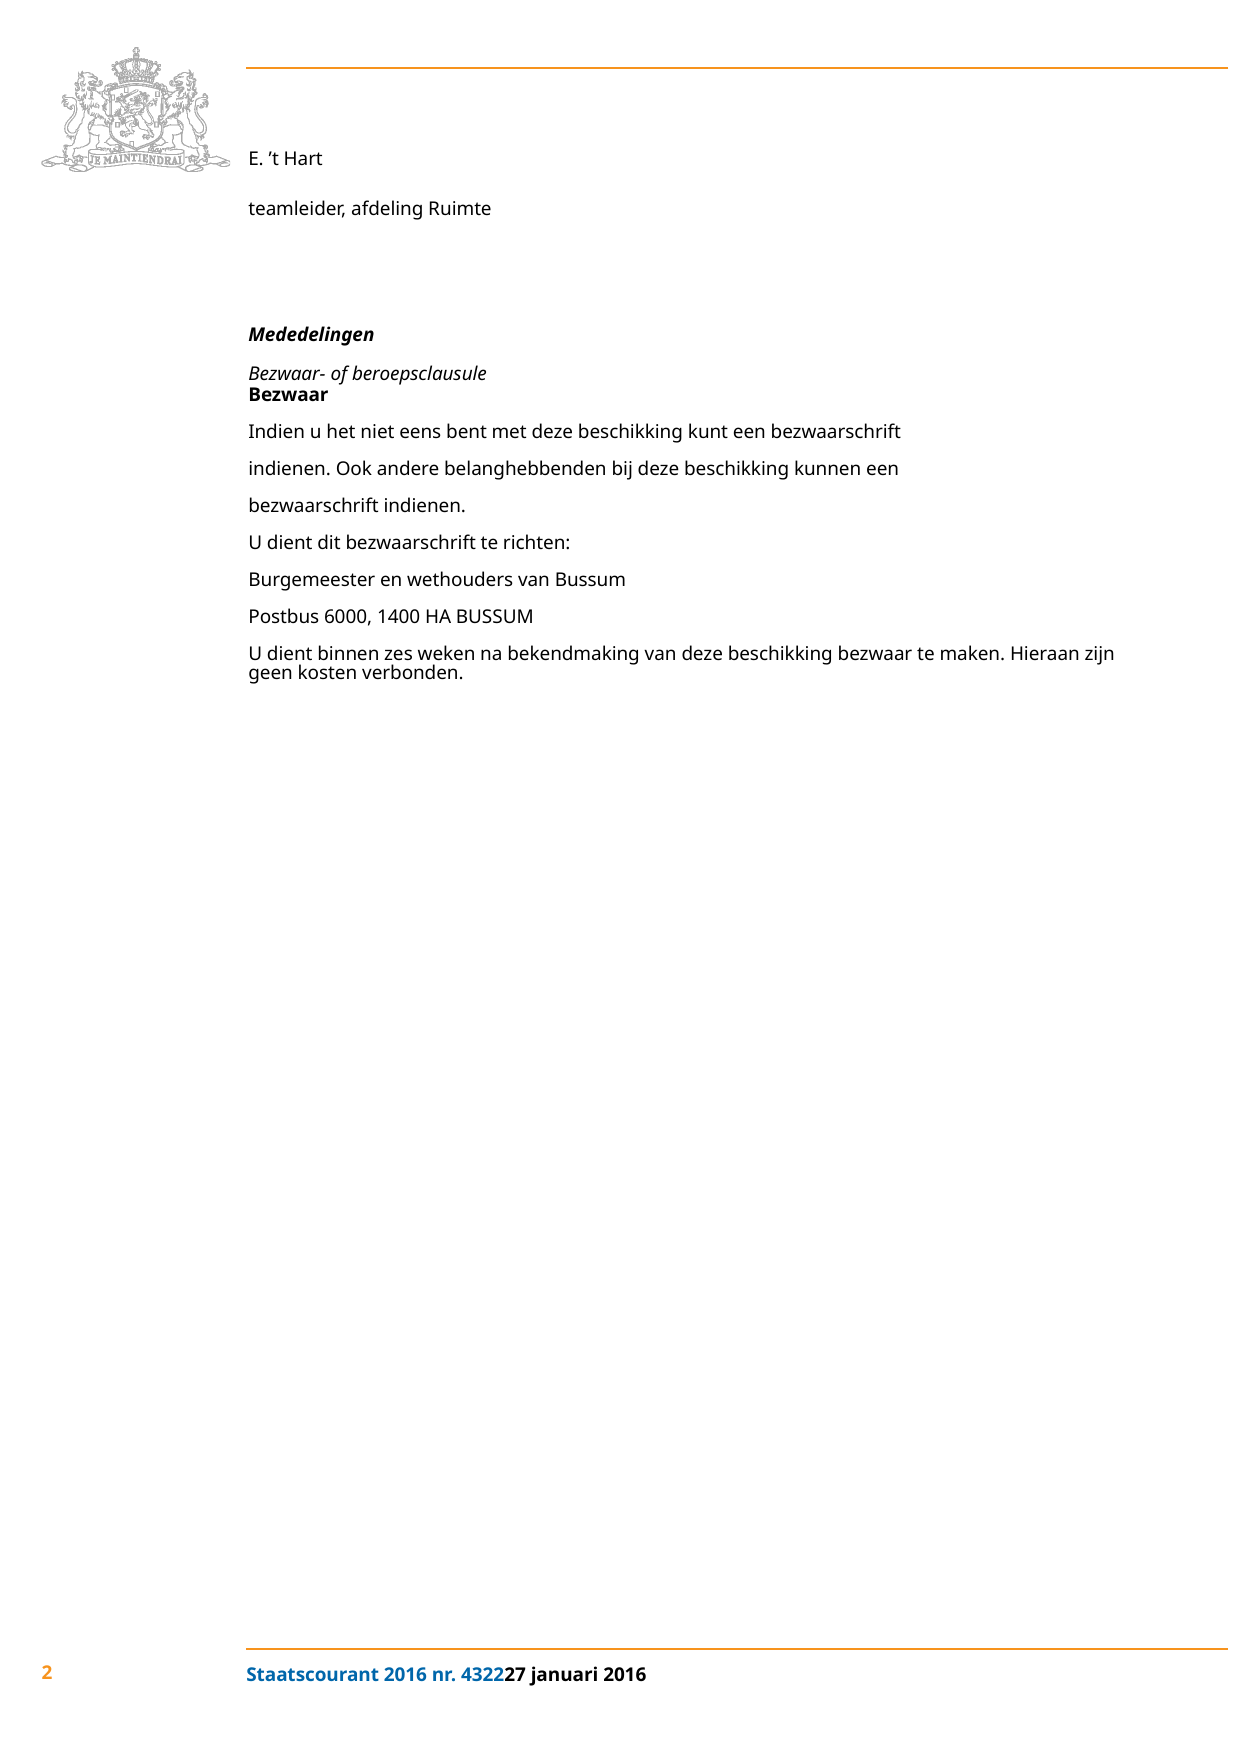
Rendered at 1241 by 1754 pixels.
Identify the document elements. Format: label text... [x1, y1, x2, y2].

text Postbus 6000, 1400 HA BUSSUM [248, 608, 1152, 627]
text teamleider, afdeling Ruimte [248, 196, 1152, 221]
text Burgemeester en wethouders van Bussum [248, 571, 1152, 590]
text Mededelingen [248, 321, 1152, 347]
picture [41, 47, 231, 172]
text Bezwaar- of beroepsclausule [248, 360, 1152, 386]
text bezwaarschrift indienen. [248, 497, 1152, 516]
text Bezwaar [248, 386, 1152, 405]
text Indien u het niet eens bent met deze beschikking kunt een bezwaarschrift [248, 423, 1152, 442]
text E. ’t Hart [248, 145, 1152, 171]
text U dient binnen zes weken na bekendmaking van deze beschikking bezwaar te maken. Hieraan zijn geen kosten verbonden. [248, 645, 1152, 683]
text U dient dit bezwaarschrift te richten: [248, 534, 1152, 553]
text indienen. Ook andere belanghebbenden bij deze beschikking kunnen een [248, 460, 1152, 479]
